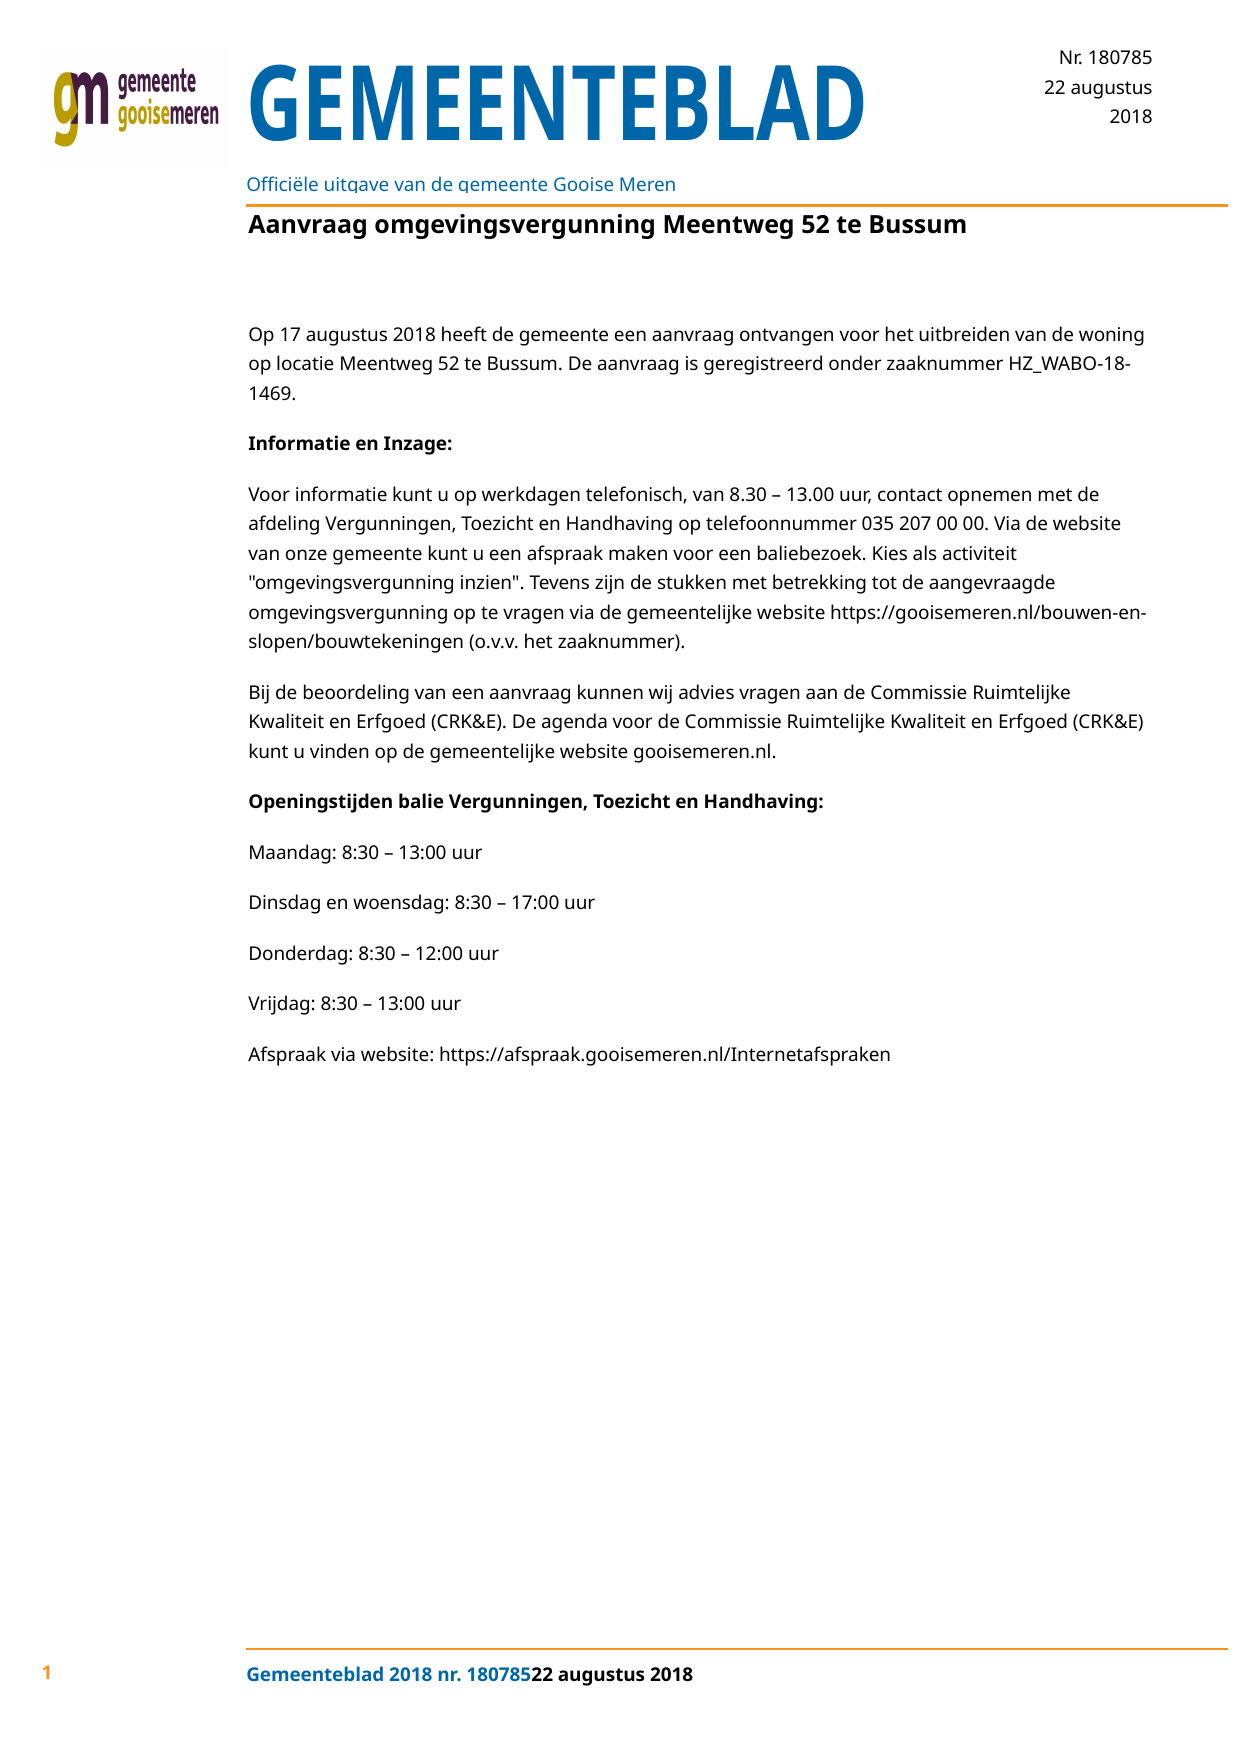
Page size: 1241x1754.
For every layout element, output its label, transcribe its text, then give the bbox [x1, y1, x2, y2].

picture [41, 47, 231, 172]
text Informatie en Inzage: [248, 430, 1152, 456]
text Op 17 augustus 2018 heeft de gemeente een aanvraag ontvangen voor het uitbreiden van de woning op locatie Meentweg 52 te Bussum. De aanvraag is geregistreerd onder zaaknummer HZ_WABO-18-1469. [248, 321, 1152, 406]
text Aanvraag omgevingsvergunning Meentweg 52 te Bussum [248, 207, 1152, 241]
text Maandag: 8:30 – 13:00 uur [248, 839, 1152, 865]
text Openingstijden balie Vergunningen, Toezicht en Handhaving: [248, 789, 1152, 814]
text Vrijdag: 8:30 – 13:00 uur [248, 990, 1152, 1016]
text Bij de beoordeling van een aanvraag kunnen wij advies vragen aan de Commissie Ruimtelijke Kwaliteit en Erfgoed (CRK&E). De agenda voor de Commissie Ruimtelijke Kwaliteit en Erfgoed (CRK&E) kunt u vinden op de gemeentelijke website gooisemeren.nl. [248, 679, 1152, 764]
text Dinsdag en woensdag: 8:30 – 17:00 uur [248, 889, 1152, 915]
text Voor informatie kunt u op werkdagen telefonisch, van 8.30 – 13.00 uur, contact opnemen met de afdeling Vergunningen, Toezicht en Handhaving op telefoonnummer 035 207 00 00. Via de website van onze gemeente kunt u een afspraak maken voor een baliebezoek. Kies als activiteit "omgevingsvergunning inzien". Tevens zijn de stukken met betrekking tot de aangevraagde omgevingsvergunning op te vragen via de gemeentelijke website https://gooisemeren.nl/bouwen-en-slopen/bouwtekeningen (o.v.v. het zaaknummer). [248, 481, 1152, 654]
text Afspraak via website: https://afspraak.gooisemeren.nl/Internetafspraken [248, 1041, 1152, 1066]
text Donderdag: 8:30 – 12:00 uur [248, 940, 1152, 966]
